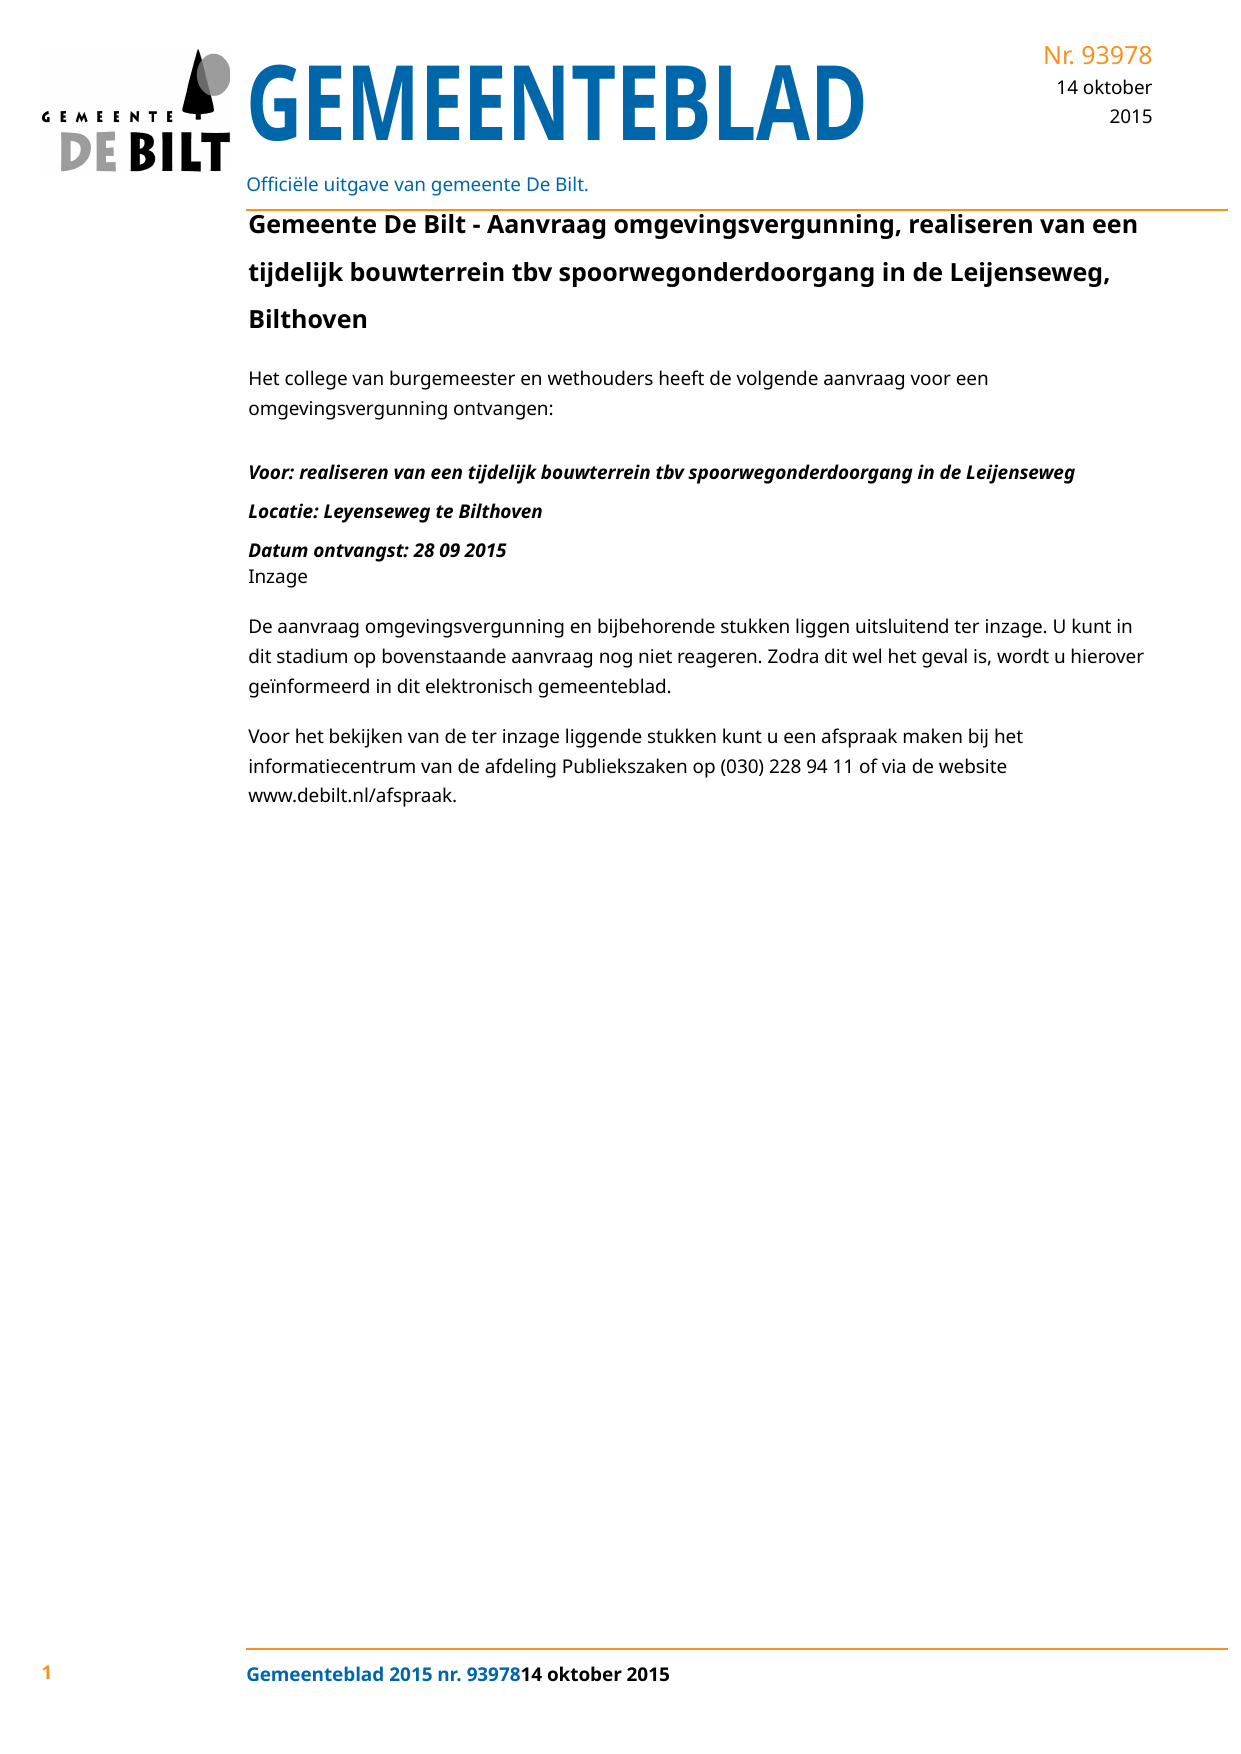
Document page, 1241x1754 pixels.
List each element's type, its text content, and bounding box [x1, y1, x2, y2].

text Datum ontvangst: 28 09 2015 [248, 538, 1152, 563]
picture [41, 47, 231, 172]
text De aanvraag omgevingsvergunning en bijbehorende stukken liggen uitsluitend ter inzage. U kunt in dit stadium op bovenstaande aanvraag nog niet reageren. Zodra dit wel het geval is, wordt u hierover geïnformeerd in dit elektronisch gemeenteblad. [248, 614, 1152, 699]
text Het college van burgemeester en wethouders heeft de volgende aanvraag voor een omgevingsvergunning ontvangen: [248, 366, 1152, 421]
text Voor: realiseren van een tijdelijk bouwterrein tbv spoorwegonderdoorgang in de Leijenseweg [248, 459, 1152, 485]
text Gemeente De Bilt - Aanvraag omgevingsvergunning, realiseren van een tijdelijk bouwterrein tbv spoorwegonderdoorgang in de Leijenseweg, Bilthoven [248, 211, 1152, 336]
text Inzage [248, 563, 1152, 589]
text Voor het bekijken van de ter inzage liggende stukken kunt u een afspraak maken bij het informatiecentrum van de afdeling Publiekszaken op (030) 228 94 11 of via de website www.debilt.nl/afspraak. [248, 723, 1152, 808]
text Locatie: Leyenseweg te Bilthoven [248, 498, 1152, 524]
